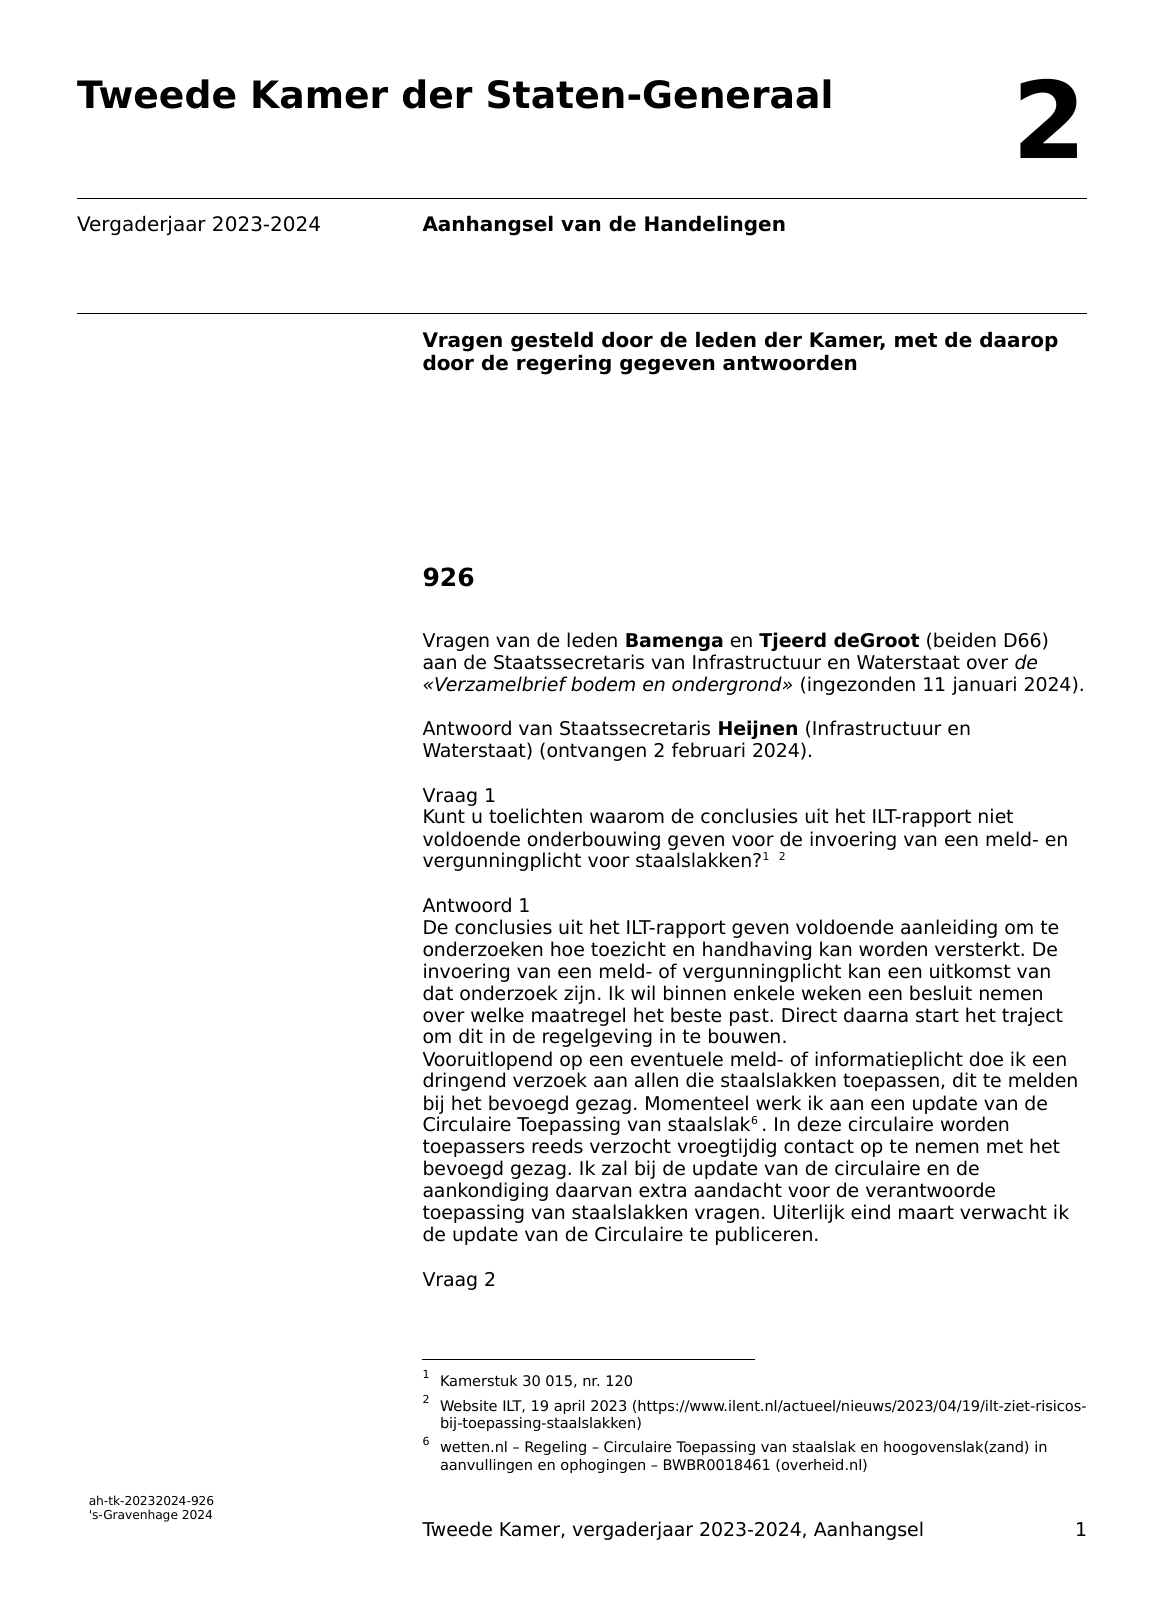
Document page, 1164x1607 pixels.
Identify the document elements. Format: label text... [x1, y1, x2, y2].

text Website ILT, 19 april 2023 (https://www.ilent.nl/actueel/nieuws/2023/04/19/ilt-ziet-risicos-bij-toepassing-staalslakken) [422, 1393, 1087, 1432]
table_cell Vragen gesteld door de leden der Kamer, met de daarop door de regering gegeven antwoorden [422, 314, 1087, 375]
text wetten.nl – Regeling – Circulaire Toepassing van staalslak en hoogovenslak(zand) in aanvullingen en ophogingen – BWBR0018461 (overheid.nl) [422, 1435, 1087, 1474]
text Kamerstuk 30 015, nr. 120 [422, 1368, 1087, 1391]
text Kunt u toelichten waarom de conclusies uit het ILT-rapport niet voldoende onderbouwing geven voor de invoering van een meld- en vergunningplicht voor staalslakken? [422, 806, 1087, 872]
text ah-tk-20232024-926 [88, 1494, 323, 1508]
text De conclusies uit het ILT-rapport geven voldoende aanleiding om te onderzoeken hoe toezicht en handhaving kan worden versterkt. De invoering van een meld- of vergunningplicht kan een uitkomst van dat onderzoek zijn. Ik wil binnen enkele weken een besluit nemen over welke maatregel het beste past. Direct daarna start het traject om dit in de regelgeving in te bouwen. [422, 917, 1087, 1048]
text Antwoord van Staatssecretaris Heijnen (Infrastructuur en Waterstaat) (ontvangen 2 februari 2024). [422, 718, 1087, 762]
text 926 [422, 563, 1087, 592]
table_header Tweede Kamer der Staten-Generaal [77, 59, 886, 198]
text Vooruitlopend op een eventuele meld- of informatieplicht doe ik een dringend verzoek aan allen die staalslakken toepassen, dit te melden bij het bevoegd gezag. Momenteel werk ik aan een update van de Circulaire Toepassing van staalslak. In deze circulaire worden toepassers reeds verzocht vroegtijdig contact op te nemen met het bevoegd gezag. Ik zal bij de update van de circulaire en de aankondiging daarvan extra aandacht voor de verantwoorde toepassing van staalslakken vragen. Uiterlijk eind maart verwacht ik de update van de Circulaire te publiceren. [422, 1048, 1087, 1246]
text 's-Gravenhage 2024 [88, 1508, 323, 1522]
text Vraag 2 [422, 1268, 1087, 1290]
table_cell Vergaderjaar 2023-2024 [77, 199, 422, 313]
table_cell Aanhangsel van de Handelingen [422, 199, 1087, 313]
table_cell [77, 314, 422, 375]
text Vraag 1 [422, 784, 1087, 806]
text Antwoord 1 [422, 894, 1087, 917]
table_header 2 [886, 59, 1087, 198]
text Vragen van de leden Bamenga en Tjeerd deGroot (beiden D66) aan de Staatssecretaris van Infrastructuur en Waterstaat over de «Verzamelbrief bodem en ondergrond» (ingezonden 11 januari 2024). [422, 630, 1087, 696]
